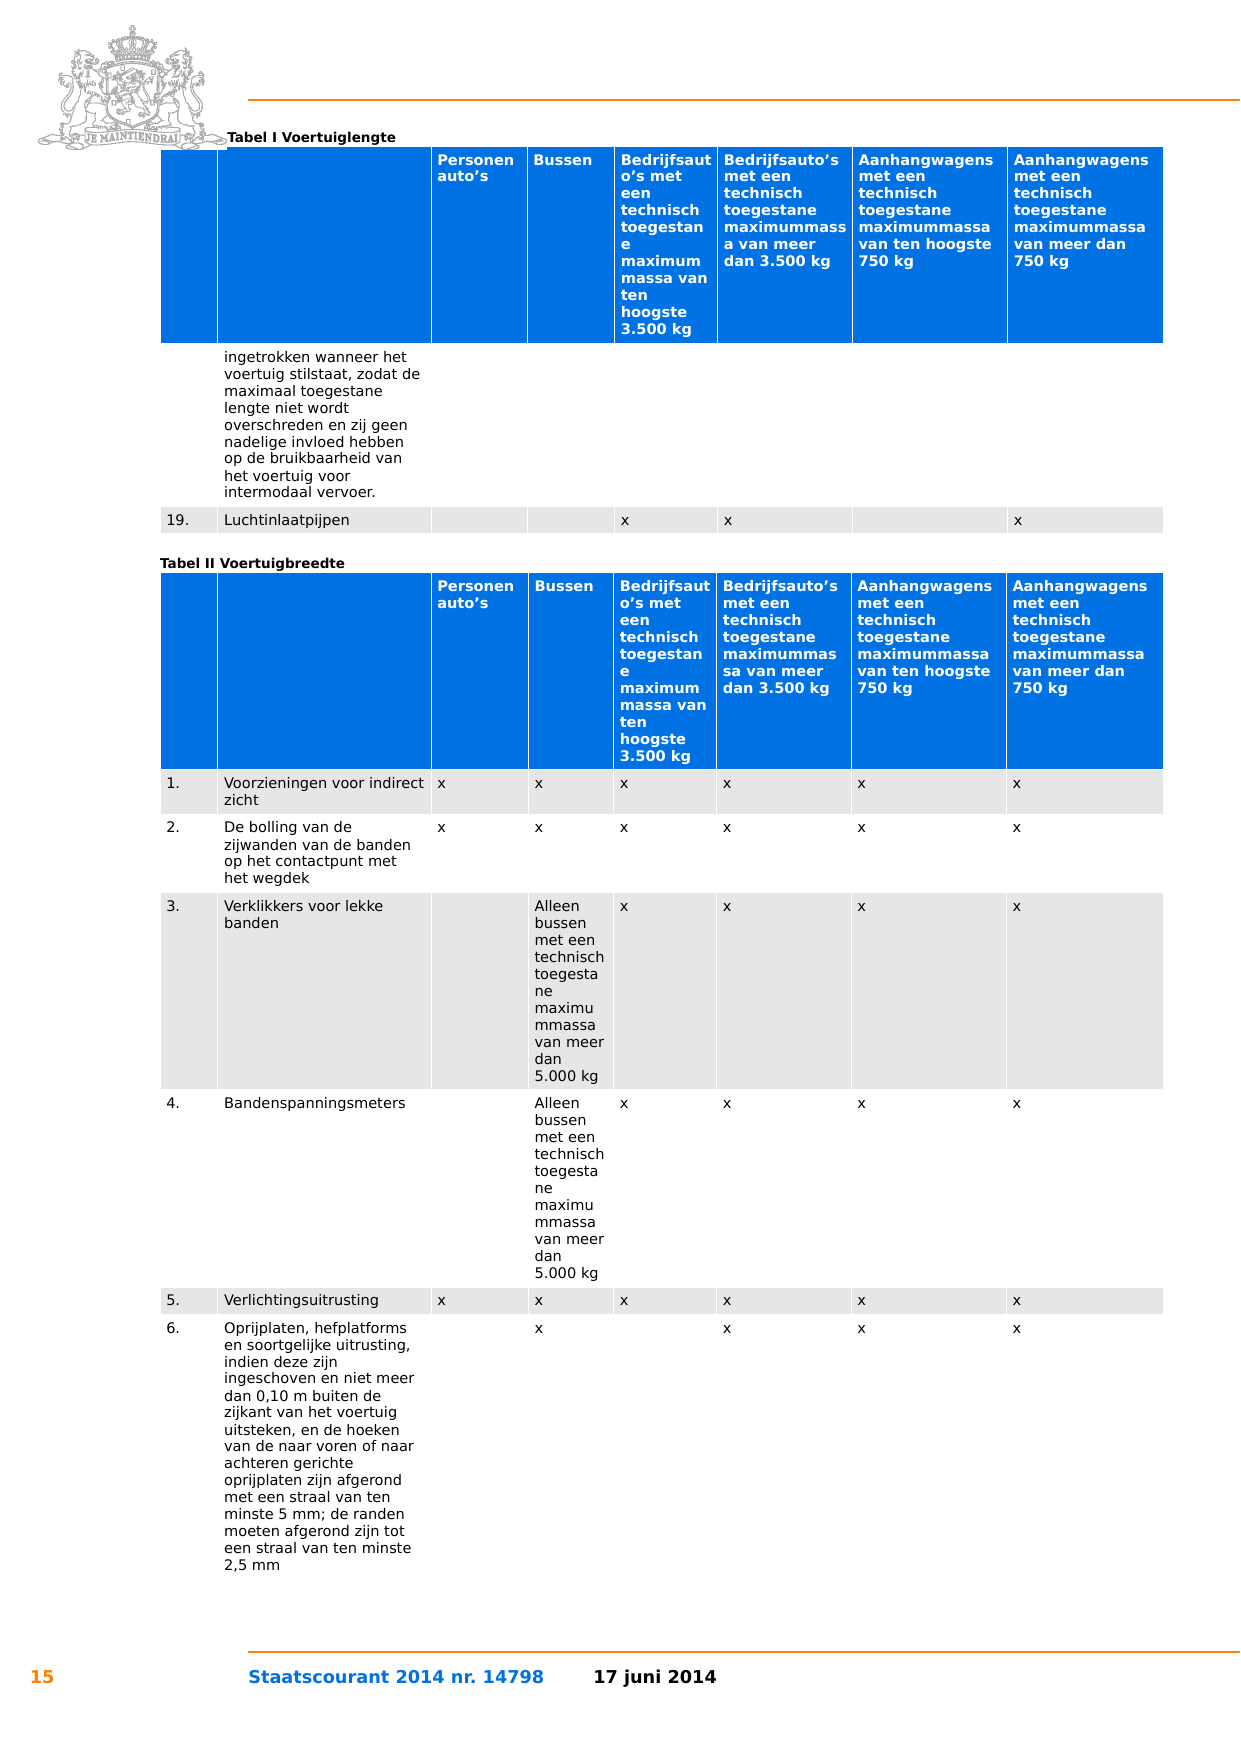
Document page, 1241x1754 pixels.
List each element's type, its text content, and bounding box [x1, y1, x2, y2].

table_cell x [717, 815, 851, 892]
table_cell x [614, 1288, 716, 1314]
table_cell [161, 150, 217, 343]
table_cell Verklikkers voor lekke banden [218, 893, 431, 1089]
table_cell x [717, 1288, 851, 1314]
table_cell [1008, 344, 1163, 506]
table_cell Personenauto’s [432, 573, 528, 769]
table_cell ingetrokken wanneer het voertuig stilstaat, zodat de maximaal toegestane lengte niet wordt overschreden en zij geen nadelige invloed hebben op de bruikbaarheid van het voertuig voor intermodaal vervoer. [218, 344, 431, 506]
table_cell Oprijplaten, hefplatforms en soortgelijke uitrusting, indien deze zijn ingeschoven en niet meer dan 0,10 m buiten de zijkant van het voertuig uitsteken, en de hoeken van de naar voren of naar achteren gerichte oprijplaten zijn afgerond met een straal van ten minste 5 mm; de randen moeten afgerond zijn tot een straal van ten minste 2,5 mm [218, 1315, 431, 1579]
table_cell 5. [161, 1288, 217, 1314]
table_cell x [717, 1090, 851, 1286]
table_cell [853, 344, 1007, 506]
table_cell Alleen bussen met een technisch toegestane maximummassa van meer dan 5.000 kg [529, 893, 613, 1089]
table_cell [161, 573, 217, 769]
table_cell 1. [161, 770, 217, 814]
table_cell [432, 1315, 528, 1579]
table_cell [218, 147, 431, 343]
table_cell [528, 344, 614, 506]
table_cell Bandenspanningsmeters [218, 1090, 431, 1286]
table_cell [853, 507, 1007, 533]
table_cell Luchtinlaatpijpen [218, 507, 431, 533]
table_cell x [852, 1090, 1006, 1286]
table_cell x [432, 815, 528, 892]
table_cell [432, 893, 528, 1089]
table_cell x [1008, 507, 1163, 533]
table_cell x [852, 893, 1006, 1089]
table_cell Bedrijfsauto’s met een technisch toegestane maximummassa van ten hoogste 3.500 kg [615, 147, 717, 343]
table_cell x [614, 815, 716, 892]
table_cell x [852, 770, 1006, 814]
table_cell x [852, 1288, 1006, 1314]
table_cell Bedrijfsauto’s met een technisch toegestane maximummassa van meer dan 3.500 kg [718, 147, 852, 343]
table_cell 6. [161, 1315, 217, 1579]
table_cell x [614, 893, 716, 1089]
table_cell x [717, 770, 851, 814]
table_cell Bussen [529, 573, 613, 769]
table_cell [432, 344, 527, 506]
table_cell x [852, 815, 1006, 892]
table_header Tabel II Voertuigbreedte [160, 556, 1163, 572]
table_cell Aanhangwagens met een technisch toegestane maximummassa van ten hoogste 750 kg [852, 573, 1006, 769]
table_cell x [1007, 893, 1163, 1089]
table_cell Personenauto’s [432, 147, 527, 343]
table_cell 2. [161, 815, 217, 892]
table_cell x [614, 770, 716, 814]
table_cell [614, 1315, 716, 1579]
table_cell Voorzieningen voor indirect zicht [218, 770, 431, 814]
table_cell x [432, 1288, 528, 1314]
table_cell x [615, 507, 717, 533]
table_cell [718, 344, 852, 506]
table_cell [432, 1090, 528, 1286]
table_cell x [717, 1315, 851, 1579]
table_cell x [1007, 815, 1163, 892]
table_cell x [717, 893, 851, 1089]
table_cell Aanhangwagens met een technisch toegestane maximummassa van ten hoogste 750 kg [853, 147, 1007, 343]
table_cell x [852, 1315, 1006, 1579]
table_cell Bedrijfsauto’s met een technisch toegestane maximummassa van meer dan 3.500 kg [717, 573, 851, 769]
table_cell Bussen [528, 147, 614, 343]
table_cell Bedrijfsauto’s met een technisch toegestane maximummassa van ten hoogste 3.500 kg [614, 573, 716, 769]
table_cell x [529, 770, 613, 814]
table_cell De bolling van de zijwanden van de banden op het contactpunt met het wegdek [218, 815, 431, 892]
table_cell [432, 507, 527, 533]
table_cell x [529, 1315, 613, 1579]
table_cell x [529, 815, 613, 892]
table_cell Aanhangwagens met een technisch toegestane maximummassa van meer dan 750 kg [1008, 147, 1163, 343]
table_cell x [432, 770, 528, 814]
table_cell [615, 344, 717, 506]
table_cell x [1007, 1288, 1163, 1314]
table_cell x [614, 1090, 716, 1286]
table_cell Verlichtingsuitrusting [218, 1288, 431, 1314]
table_cell [161, 344, 217, 506]
table_cell x [1007, 770, 1163, 814]
table_cell x [529, 1288, 613, 1314]
table_cell x [1007, 1315, 1163, 1579]
table_header Tabel I Voertuiglengte [227, 130, 1163, 146]
table_cell 4. [161, 1090, 217, 1286]
table_cell Alleen bussen met een technisch toegestane maximummassa van meer dan 5.000 kg [529, 1090, 613, 1286]
picture [38, 25, 227, 150]
table_cell x [718, 507, 852, 533]
table_cell 3. [161, 893, 217, 1089]
table_cell Aanhangwagens met een technisch toegestane maximummassa van meer dan 750 kg [1007, 573, 1163, 769]
table_cell [218, 573, 431, 769]
table_cell 19. [161, 507, 217, 533]
table_cell x [1007, 1090, 1163, 1286]
table_cell [528, 507, 614, 533]
